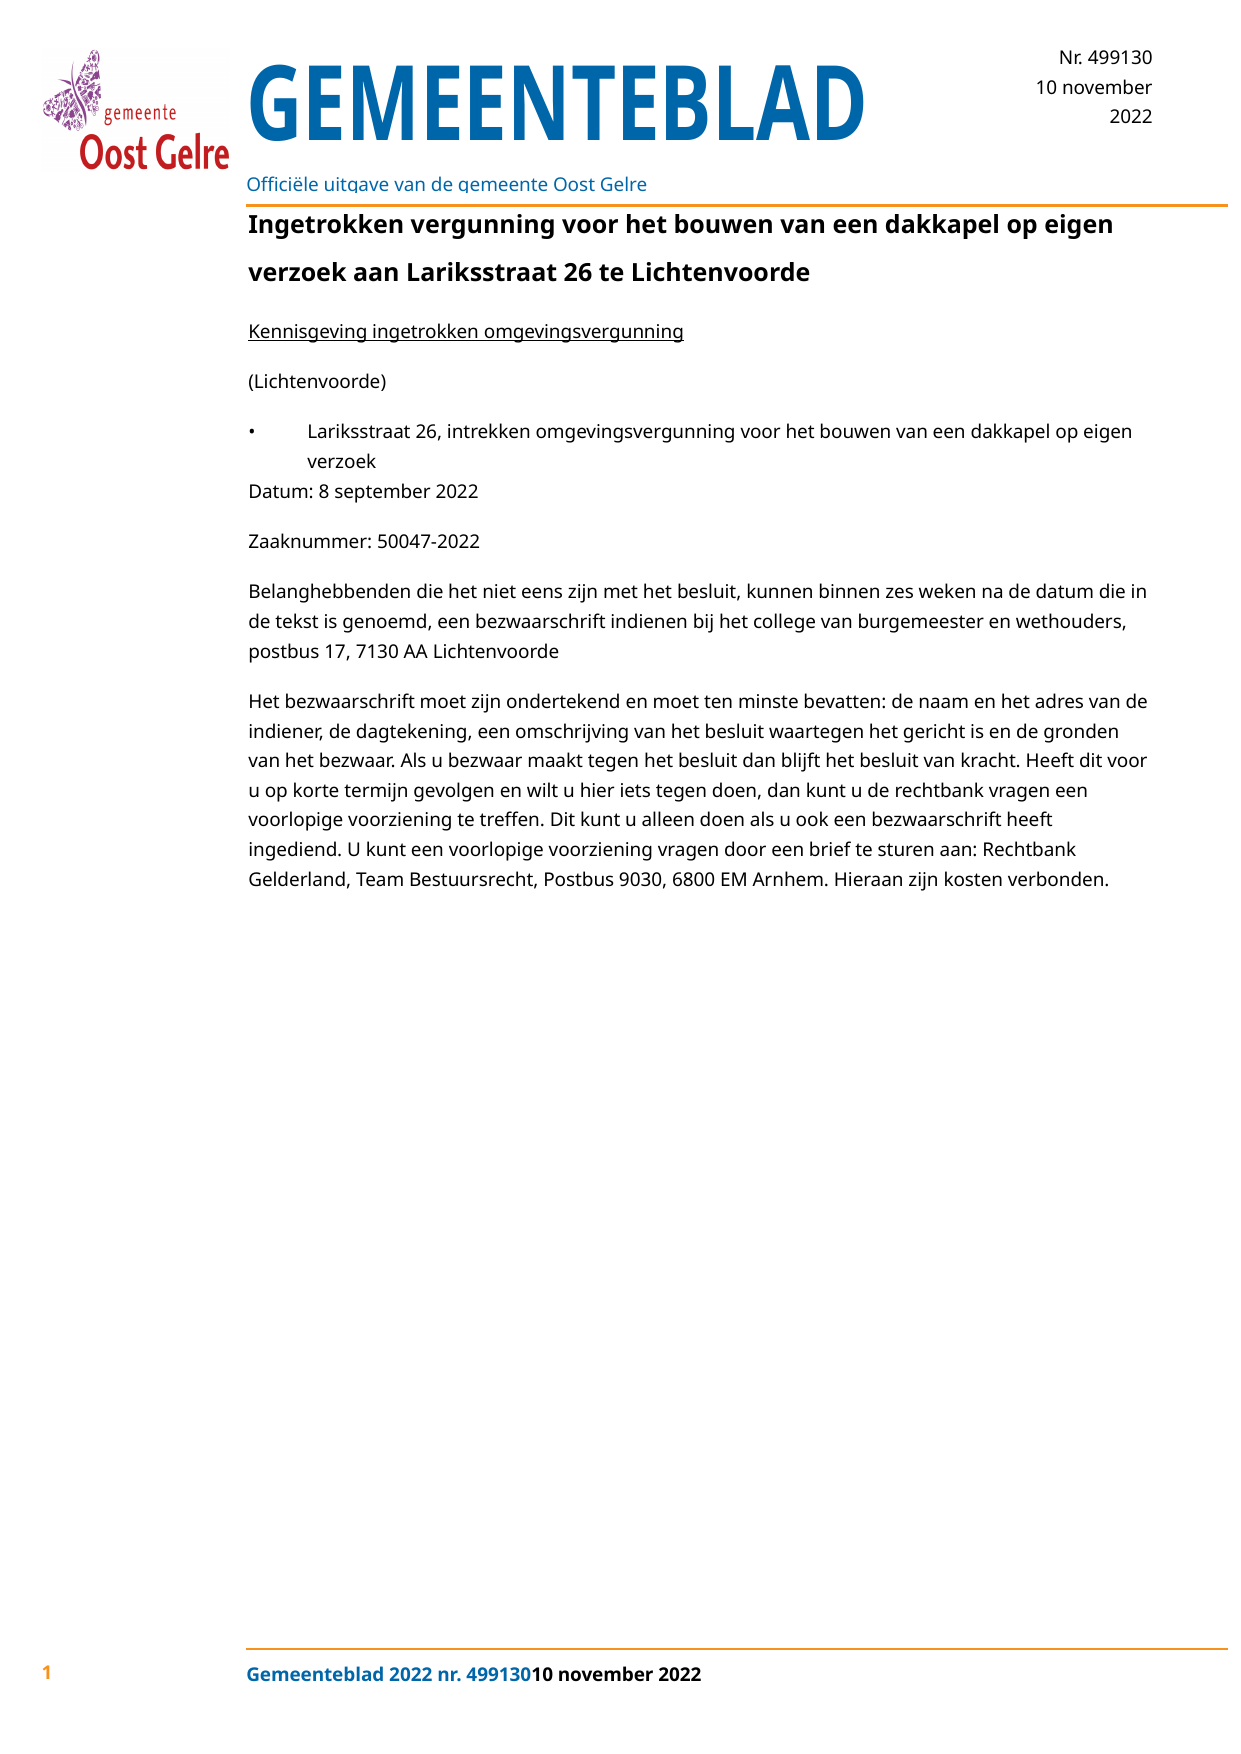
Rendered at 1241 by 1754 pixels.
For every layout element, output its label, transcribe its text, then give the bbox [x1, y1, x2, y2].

picture [41, 47, 231, 172]
text Ingetrokken vergunning voor het bouwen van een dakkapel op eigen verzoek aan Lariksstraat 26 te Lichtenvoorde [248, 207, 1152, 288]
text Het bezwaarschrift moet zijn ondertekend en moet ten minste bevatten: de naam en het adres van de indiener, de dagtekening, een omschrijving van het besluit waartegen het gericht is en de gronden van het bezwaar. Als u bezwaar maakt tegen het besluit dan blijft het besluit van kracht. Heeft dit voor u op korte termijn gevolgen en wilt u hier iets tegen doen, dan kunt u de rechtbank vragen een voorlopige voorziening te treffen. Dit kunt u alleen doen als u ook een bezwaarschrift heeft ingediend. U kunt een voorlopige voorziening vragen door een brief te sturen aan: Rechtbank Gelderland, Team Bestuursrecht, Postbus 9030, 6800 EM Arnhem. Hieraan zijn kosten verbonden. [248, 688, 1152, 892]
text Kennisgeving ingetrokken omgevingsvergunning [248, 318, 1152, 344]
text Zaaknummer: 50047-2022 [248, 528, 1152, 554]
list Lariksstraat 26, intrekken omgevingsvergunning voor het bouwen van een dakkapel op eigen verzoek [248, 419, 1152, 474]
text Datum: 8 september 2022 [248, 478, 1152, 504]
text (Lichtenvoorde) [248, 368, 1152, 394]
text Belanghebbenden die het niet eens zijn met het besluit, kunnen binnen zes weken na de datum die in de tekst is genoemd, een bezwaarschrift indienen bij het college van burgemeester en wethouders, postbus 17, 7130 AA Lichtenvoorde [248, 579, 1152, 664]
